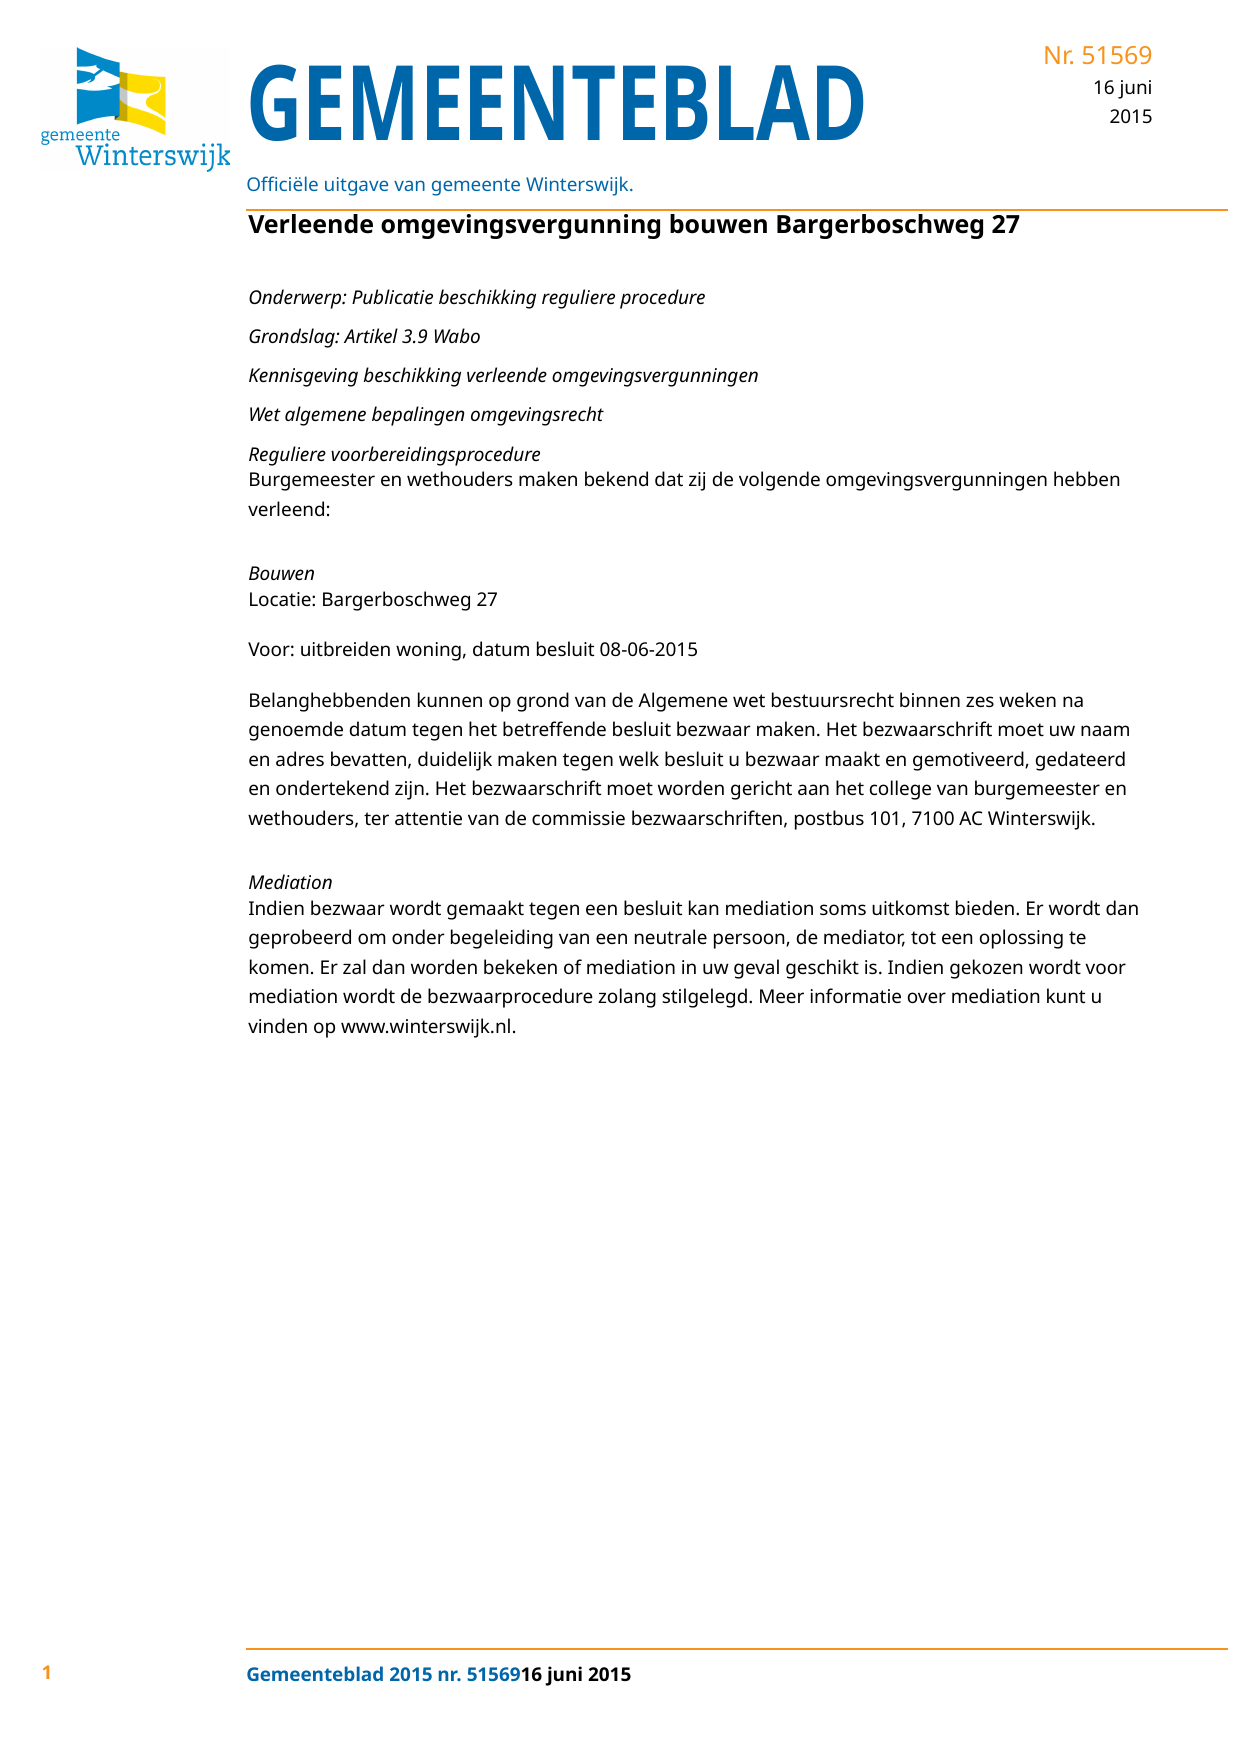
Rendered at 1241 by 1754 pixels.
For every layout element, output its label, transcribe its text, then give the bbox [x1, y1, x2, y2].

text Belanghebbenden kunnen op grond van de Algemene wet bestuursrecht binnen zes weken na genoemde datum tegen het betreffende besluit bezwaar maken. Het bezwaarschrift moet uw naam en adres bevatten, duidelijk maken tegen welk besluit u bezwaar maakt en gemotiveerd, gedateerd en ondertekend zijn. Het bezwaarschrift moet worden gericht aan het college van burgemeester en wethouders, ter attentie van de commissie bezwaarschriften, postbus 101, 7100 AC Winterswijk. [248, 687, 1152, 831]
text Grondslag: Artikel 3.9 Wabo [248, 323, 1152, 349]
text Indien bezwaar wordt gemaakt tegen een besluit kan mediation soms uitkomst bieden. Er wordt dan geprobeerd om onder begeleiding van een neutrale persoon, de mediator, tot een oplossing te komen. Er zal dan worden bekeken of mediation in uw geval geschikt is. Indien gekozen wordt voor mediation wordt de bezwaarprocedure zolang stilgelegd. Meer informatie over mediation kunt u vinden op www.winterswijk.nl. [248, 895, 1152, 1039]
text Kennisgeving beschikking verleende omgevingsvergunningen [248, 362, 1152, 388]
text Bouwen [248, 560, 1152, 586]
text Verleende omgevingsvergunning bouwen Bargerboschweg 27 [248, 211, 1152, 241]
text Burgemeester en wethouders maken bekend dat zij de volgende omgevingsvergunningen hebben verleend: [248, 467, 1152, 522]
text Onderwerp: Publicatie beschikking reguliere procedure [248, 284, 1152, 309]
text Wet algemene bepalingen omgevingsrecht [248, 402, 1152, 427]
picture [225, 153, 231, 162]
text Mediation [248, 869, 1152, 895]
picture [41, 47, 231, 172]
text Voor: uitbreiden woning, datum besluit 08-06-2015 [248, 636, 1152, 662]
text Reguliere voorbereidingsprocedure [248, 441, 1152, 467]
text Locatie: Bargerboschweg 27 [248, 586, 1152, 612]
